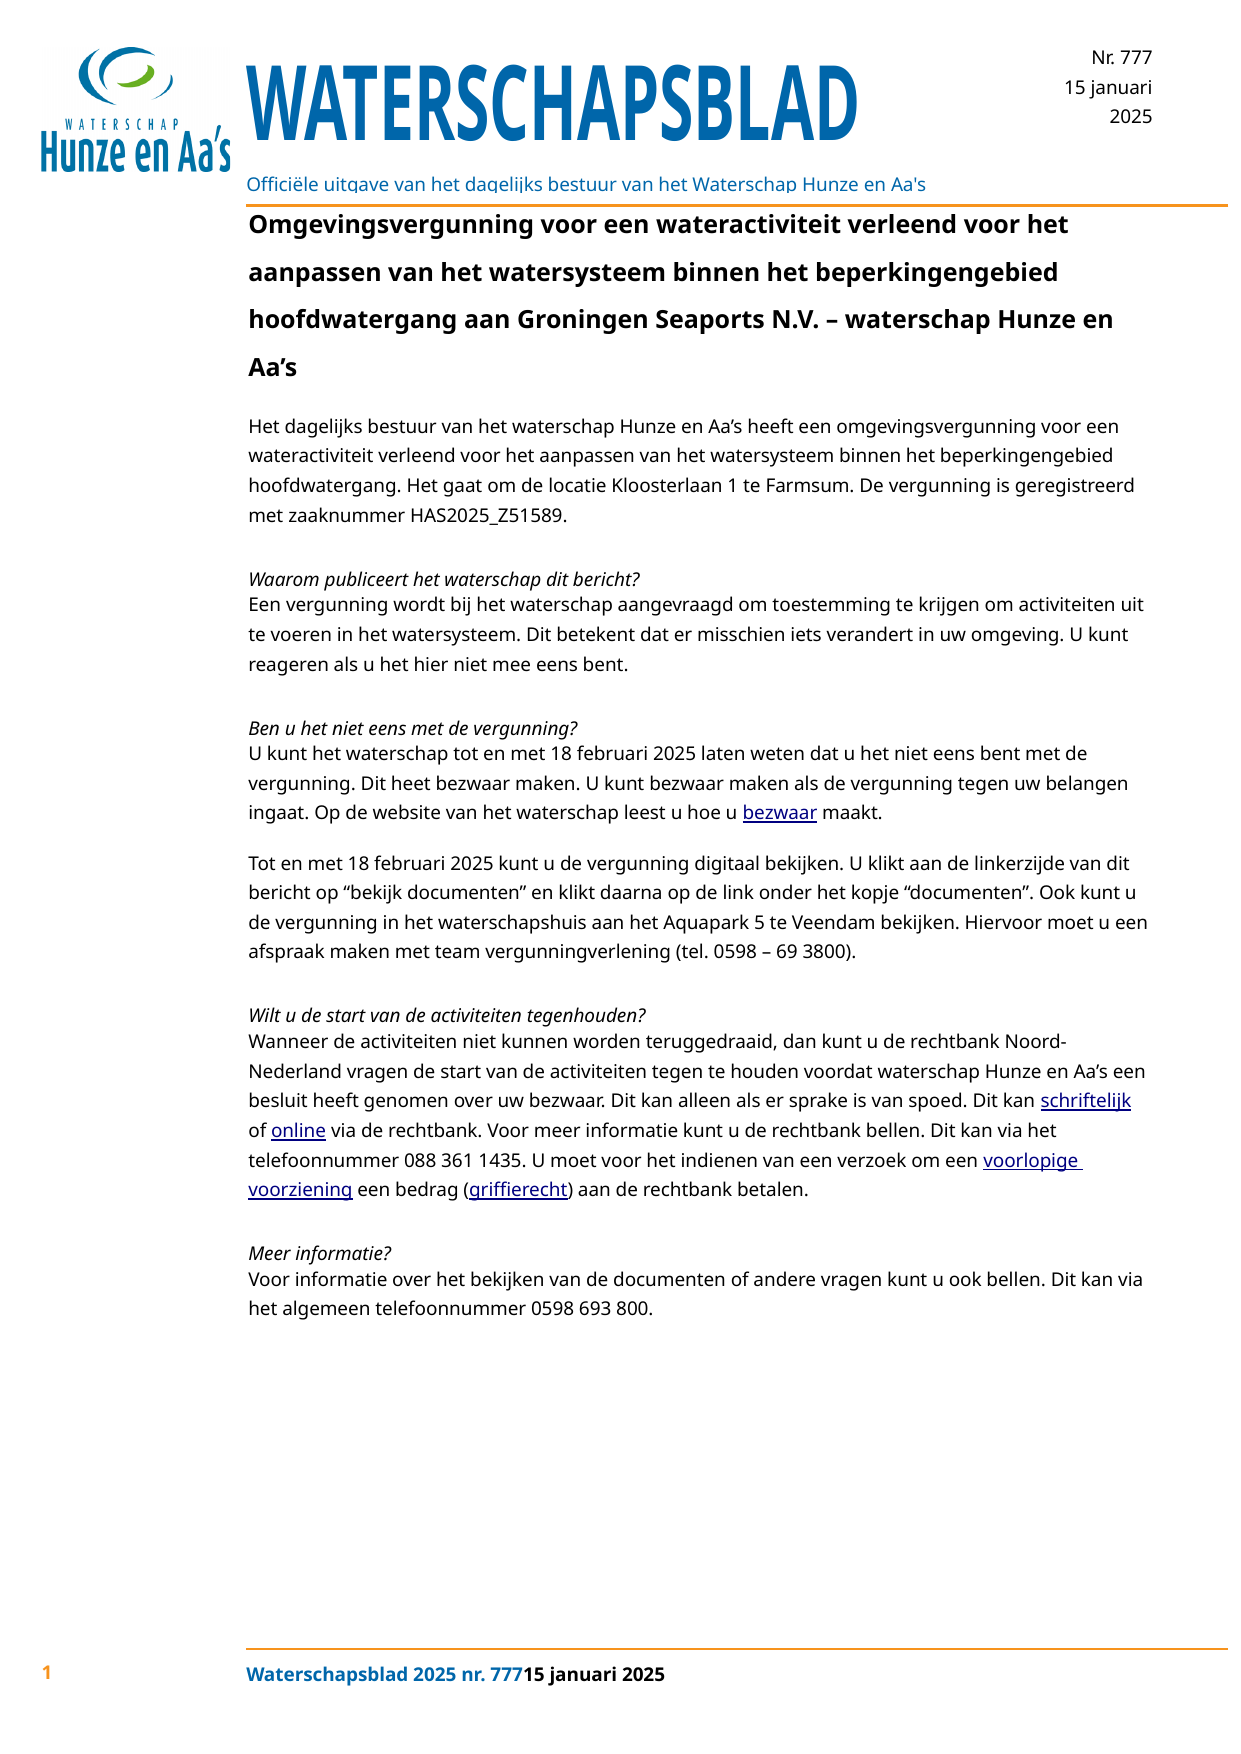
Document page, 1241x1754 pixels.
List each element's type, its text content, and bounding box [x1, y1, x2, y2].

text Ben u het niet eens met de vergunning? [248, 715, 1152, 740]
text Wilt u de start van de activiteiten tegenhouden? [248, 1003, 1152, 1028]
picture [41, 47, 231, 172]
picture [183, 163, 191, 172]
text Het dagelijks bestuur van het waterschap Hunze en Aa’s heeft een omgevingsvergunning voor een wateractiviteit verleend voor het aanpassen van het watersysteem binnen het beperkingengebied hoofdwatergang. Het gaat om de locatie Kloosterlaan 1 te Farmsum. De vergunning is geregistreerd met zaaknummer HAS2025_Z51589. [248, 413, 1152, 528]
text Tot en met 18 februari 2025 kunt u de vergunning digitaal bekijken. U klikt aan de linkerzijde van dit bericht op “bekijk documenten” en klikt daarna op de link onder het kopje “documenten”. Ook kunt u de vergunning in het waterschapshuis aan het Aquapark 5 te Veendam bekijken. Hiervoor moet u een afspraak maken met team vergunningverlening (tel. 0598 – 69 3800). [248, 850, 1152, 964]
text Een vergunning wordt bij het waterschap aangevraagd om toestemming te krijgen om activiteiten uit te voeren in het watersysteem. Dit betekent dat er misschien iets verandert in uw omgeving. U kunt reageren als u het hier niet mee eens bent. [248, 592, 1152, 676]
text Wanneer de activiteiten niet kunnen worden teruggedraaid, dan kunt u de rechtbank Noord-Nederland vragen de start van de activiteiten tegen te houden voordat waterschap Hunze en Aa’s een besluit heeft genomen over uw bezwaar. Dit kan alleen als er sprake is van spoed. Dit kan schriftelijk of online via de rechtbank. Voor meer informatie kunt u de rechtbank bellen. Dit kan via het telefoonnummer 088 361 1435. U moet voor het indienen van een verzoek om een voorlopige voorziening een bedrag (griffierecht) aan de rechtbank betalen. [248, 1028, 1152, 1202]
text Voor informatie over het bekijken van de documenten of andere vragen kunt u ook bellen. Dit kan via het algemeen telefoonnummer 0598 693 800. [248, 1266, 1152, 1321]
picture [47, 154, 51, 172]
text Waarom publiceert het waterschap dit bericht? [248, 566, 1152, 592]
text Meer informatie? [248, 1240, 1152, 1266]
text U kunt het waterschap tot en met 18 februari 2025 laten weten dat u het niet eens bent met de vergunning. Dit heet bezwaar maken. U kunt bezwaar maken als de vergunning tegen uw belangen ingaat. Op de website van het waterschap leest u hoe u bezwaar maakt. [248, 740, 1152, 825]
text Omgevingsvergunning voor een wateractiviteit verleend voor het aanpassen van het watersysteem binnen het beperkingengebied hoofdwatergang aan Groningen Seaports N.V. – waterschap Hunze en Aa’s [248, 207, 1152, 384]
picture [226, 145, 231, 156]
